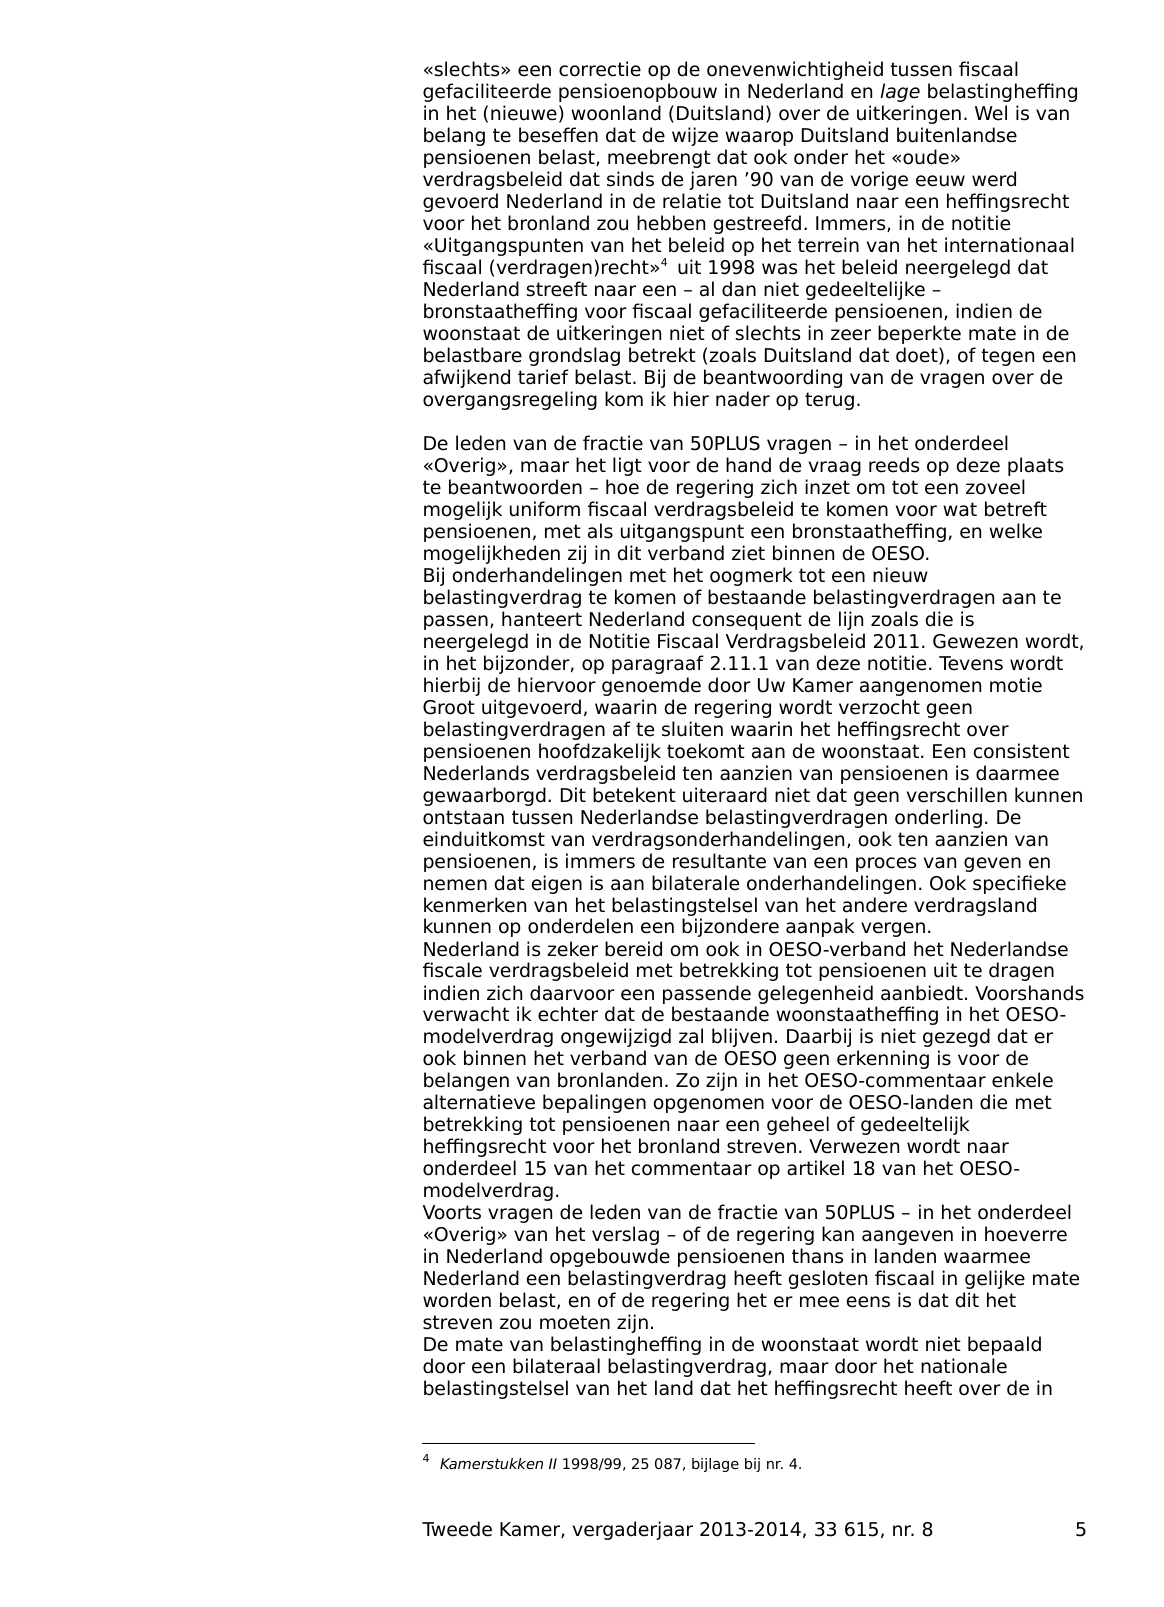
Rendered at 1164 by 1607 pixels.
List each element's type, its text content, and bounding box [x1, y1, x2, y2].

text Bij onderhandelingen met het oogmerk tot een nieuw belastingverdrag te komen of bestaande belastingverdragen aan te passen, hanteert Nederland consequent de lijn zoals die is neergelegd in de Notitie Fiscaal Verdragsbeleid 2011. Gewezen wordt, in het bijzonder, op paragraaf 2.11.1 van deze notitie. Tevens wordt hierbij de hiervoor genoemde door Uw Kamer aangenomen motie Groot uitgevoerd, waarin de regering wordt verzocht geen belastingverdragen af te sluiten waarin het heffingsrecht over pensioenen hoofdzakelijk toekomt aan de woonstaat. Een consistent Nederlands verdragsbeleid ten aanzien van pensioenen is daarmee gewaarborgd. Dit betekent uiteraard niet dat geen verschillen kunnen ontstaan tussen Nederlandse belastingverdragen onderling. De einduitkomst van verdragsonderhandelingen, ook ten aanzien van pensioenen, is immers de resultante van een proces van geven en nemen dat eigen is aan bilaterale onderhandelingen. Ook specifieke kenmerken van het belastingstelsel van het andere verdragsland kunnen op onderdelen een bijzondere aanpak vergen. [422, 565, 1087, 938]
text «slechts» een correctie op de onevenwichtigheid tussen fiscaal gefaciliteerde pensioenopbouw in Nederland en lage belastingheffing in het (nieuwe) woonland (Duitsland) over de uitkeringen. Wel is van belang te beseffen dat de wijze waarop Duitsland buitenlandse pensioenen belast, meebrengt dat ook onder het «oude» verdragsbeleid dat sinds de jaren ’90 van de vorige eeuw werd gevoerd Nederland in de relatie tot Duitsland naar een heffingsrecht voor het bronland zou hebben gestreefd. Immers, in de notitie «Uitgangspunten van het beleid op het terrein van het internationaal fiscaal (verdragen)recht» uit 1998 was het beleid neergelegd dat Nederland streeft naar een – al dan niet gedeeltelijke – bronstaatheffing voor fiscaal gefaciliteerde pensioenen, indien de woonstaat de uitkeringen niet of slechts in zeer beperkte mate in de belastbare grondslag betrekt (zoals Duitsland dat doet), of tegen een afwijkend tarief belast. Bij de beantwoording van de vragen over de overgangsregeling kom ik hier nader op terug. [422, 59, 1087, 411]
text De leden van de fractie van 50PLUS vragen – in het onderdeel «Overig», maar het ligt voor de hand de vraag reeds op deze plaats te beantwoorden – hoe de regering zich inzet om tot een zoveel mogelijk uniform fiscaal verdragsbeleid te komen voor wat betreft pensioenen, met als uitgangspunt een bronstaatheffing, en welke mogelijkheden zij in dit verband ziet binnen de OESO. [422, 433, 1087, 565]
text Kamerstukken II 1998/99, 25 087, bijlage bij nr. 4. [422, 1452, 1087, 1474]
text De mate van belastingheffing in de woonstaat wordt niet bepaald door een bilateraal belastingverdrag, maar door het nationale belastingstelsel van het land dat het heffingsrecht heeft over de in [422, 1334, 1087, 1400]
text Nederland is zeker bereid om ook in OESO-verband het Nederlandse fiscale verdragsbeleid met betrekking tot pensioenen uit te dragen indien zich daarvoor een passende gelegenheid aanbiedt. Voorshands verwacht ik echter dat de bestaande woonstaatheffing in het OESO-modelverdrag ongewijzigd zal blijven. Daarbij is niet gezegd dat er ook binnen het verband van de OESO geen erkenning is voor de belangen van bronlanden. Zo zijn in het OESO-commentaar enkele alternatieve bepalingen opgenomen voor de OESO-landen die met betrekking tot pensioenen naar een geheel of gedeeltelijk heffingsrecht voor het bronland streven. Verwezen wordt naar onderdeel 15 van het commentaar op artikel 18 van het OESO-modelverdrag. [422, 938, 1087, 1202]
text Voorts vragen de leden van de fractie van 50PLUS – in het onderdeel «Overig» van het verslag – of de regering kan aangeven in hoeverre in Nederland opgebouwde pensioenen thans in landen waarmee Nederland een belastingverdrag heeft gesloten fiscaal in gelijke mate worden belast, en of de regering het er mee eens is dat dit het streven zou moeten zijn. [422, 1202, 1087, 1334]
